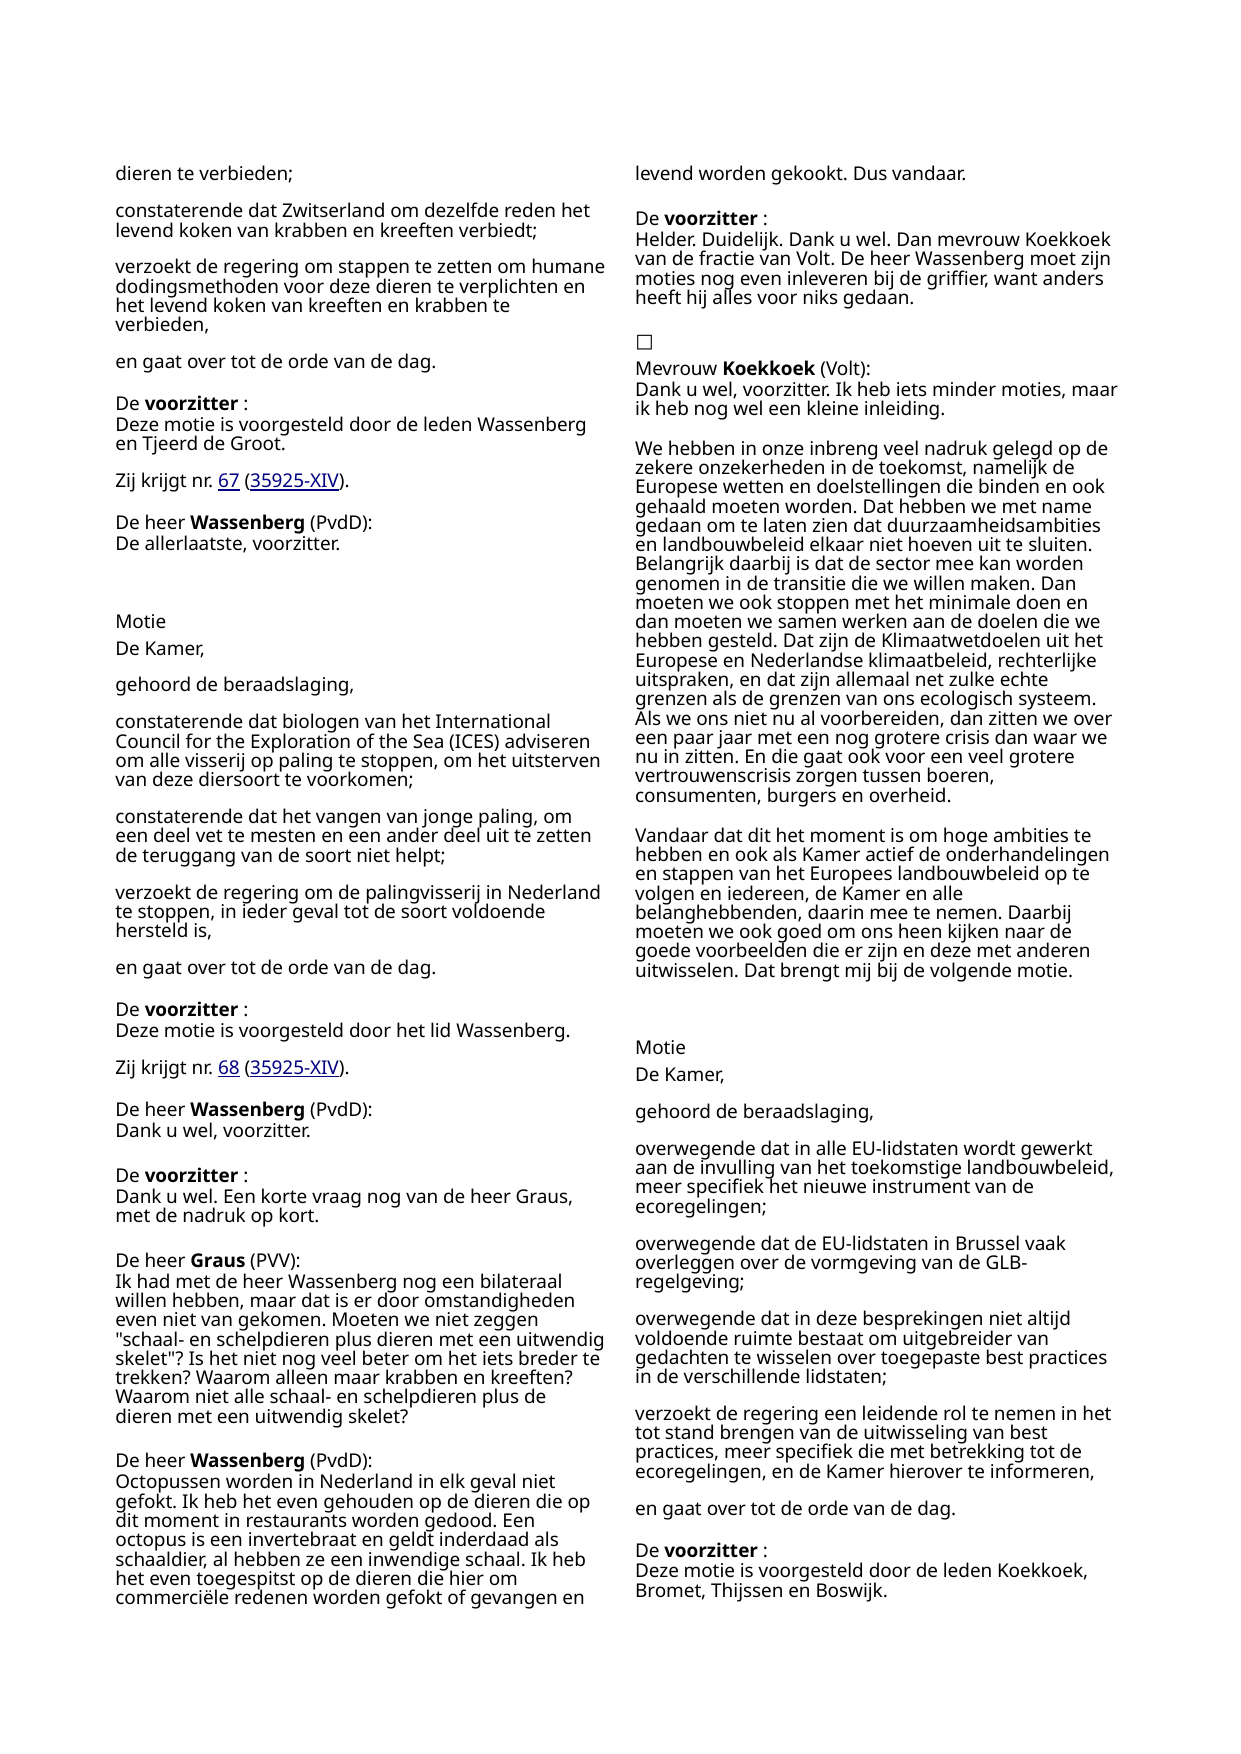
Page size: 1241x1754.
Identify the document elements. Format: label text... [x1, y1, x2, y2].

text De heer Wassenberg (PvdD): [115, 1096, 605, 1122]
text gehoord de beraadslaging, [635, 1103, 1125, 1122]
text De heer Wassenberg (PvdD): [115, 509, 605, 535]
text Dank u wel, voorzitter. Ik heb iets minder moties, maar ik heb nog wel een kleine inleiding. [635, 381, 1125, 419]
text Dank u wel. Een korte vraag nog van de heer Graus, met de nadruk op kort. [115, 1188, 605, 1226]
text De voorzitter : [115, 1162, 605, 1188]
text De voorzitter : [635, 205, 1125, 231]
text constaterende dat Zwitserland om dezelfde reden het levend koken van krabben en kreeften verbiedt; [115, 202, 605, 241]
text Motie [115, 608, 605, 633]
text Deze motie is voorgesteld door de leden Koekkoek, Bromet, Thijssen en Boswijk. [635, 1562, 1125, 1601]
text ⬜ [635, 329, 1125, 355]
text De voorzitter : [115, 390, 605, 416]
text Helder. Duidelijk. Dank u wel. Dan mevrouw Koekkoek van de fractie van Volt. De heer Wassenberg moet zijn moties nog even inleveren bij de griffier, want anders heeft hij alles voor niks gedaan. [635, 231, 1125, 308]
text Dank u wel, voorzitter. [115, 1122, 605, 1141]
text overwegende dat de EU-lidstaten in Brussel vaak overleggen over de vormgeving van de GLB-regelgeving; [635, 1235, 1125, 1292]
text Octopussen worden in Nederland in elk geval niet gefokt. Ik heb het even gehouden op de dieren die op dit moment in restaurants worden gedood. Een octopus is een invertebraat en geldt inderdaad als schaaldier, al hebben ze een inwendige schaal. Ik heb het even toegespitst op de dieren die hier om commerciële redenen worden gefokt of gevangen en [115, 1473, 605, 1608]
text levend worden gekookt. Dus vandaar. [635, 165, 1125, 184]
text We hebben in onze inbreng veel nadruk gelegd op de zekere onzekerheden in de toekomst, namelijk de Europese wetten en doelstellingen die binden en ook gehaald moeten worden. Dat hebben we met name gedaan om te laten zien dat duurzaamheidsambities en landbouwbeleid elkaar niet hoeven uit te sluiten. Belangrijk daarbij is dat de sector mee kan worden genomen in de transitie die we willen maken. Dan moeten we ook stoppen met het minimale doen en dan moeten we samen werken aan de doelen die we hebben gesteld. Dat zijn de Klimaatwetdoelen uit het Europese en Nederlandse klimaatbeleid, rechterlijke uitspraken, en dat zijn allemaal net zulke echte grenzen als de grenzen van ons ecologisch systeem. Als we ons niet nu al voorbereiden, dan zitten we over een paar jaar met een nog grotere crisis dan waar we nu in zitten. En die gaat ook voor een veel grotere vertrouwenscrisis zorgen tussen boeren, consumenten, burgers en overheid. [635, 440, 1125, 806]
text constaterende dat biologen van het International Council for the Exploration of the Sea (ICES) adviseren om alle visserij op paling te stoppen, om het uitsterven van deze diersoort te voorkomen; [115, 713, 605, 791]
text Deze motie is voorgesteld door de leden Wassenberg en Tjeerd de Groot. [115, 416, 605, 454]
text en gaat over tot de orde van de dag. [115, 353, 605, 373]
text De allerlaatste, voorzitter. [115, 535, 605, 554]
text De heer Wassenberg (PvdD): [115, 1448, 605, 1473]
text verzoekt de regering om de palingvisserij in Nederland te stoppen, in ieder geval tot de soort voldoende hersteld is, [115, 884, 605, 942]
text constaterende dat het vangen van jonge paling, om een deel vet te mesten en een ander deel uit te zetten de teruggang van de soort niet helpt; [115, 808, 605, 866]
text overwegende dat in deze besprekingen niet altijd voldoende ruimte bestaat om uitgebreider van gedachten te wisselen over toegepaste best practices in de verschillende lidstaten; [635, 1310, 1125, 1387]
text verzoekt de regering om stappen te zetten om humane dodingsmethoden voor deze dieren te verplichten en het levend koken van kreeften en krabben te verbieden, [115, 258, 605, 336]
text De voorzitter : [115, 996, 605, 1022]
text dieren te verbieden; [115, 165, 605, 184]
text overwegende dat in alle EU-lidstaten wordt gewerkt aan de invulling van het toekomstige landbouwbeleid, meer specifiek het nieuwe instrument van de ecoregelingen; [635, 1140, 1125, 1217]
text De Kamer, [115, 639, 605, 659]
text Ik had met de heer Wassenberg nog een bilateraal willen hebben, maar dat is er door omstandigheden even niet van gekomen. Moeten we niet zeggen "schaal- en schelpdieren plus dieren met een uitwendig skelet"? Is het niet nog veel beter om het iets breder te trekken? Waarom alleen maar krabben en kreeften? Waarom niet alle schaal- en schelpdieren plus de dieren met een uitwendig skelet? [115, 1273, 605, 1427]
text Vandaar dat dit het moment is om hoge ambities te hebben en ook als Kamer actief de onderhandelingen en stappen van het Europees landbouwbeleid op te volgen en iedereen, de Kamer en alle belanghebbenden, daarin mee te nemen. Daarbij moeten we ook goed om ons heen kijken naar de goede voorbeelden die er zijn en deze met anderen uitwisselen. Dat brengt mij bij de volgende motie. [635, 827, 1125, 981]
text De Kamer, [635, 1066, 1125, 1085]
text en gaat over tot de orde van de dag. [635, 1500, 1125, 1519]
text De voorzitter : [635, 1537, 1125, 1562]
text Zij krijgt nr. 68 (35925-XIV). [115, 1059, 605, 1078]
text Mevrouw Koekkoek (Volt): [635, 355, 1125, 381]
text gehoord de beraadslaging, [115, 676, 605, 696]
text en gaat over tot de orde van de dag. [115, 959, 605, 978]
text Deze motie is voorgesteld door het lid Wassenberg. [115, 1022, 605, 1041]
text De heer Graus (PVV): [115, 1247, 605, 1273]
text Zij krijgt nr. 67 (35925-XIV). [115, 472, 605, 492]
text Motie [635, 1034, 1125, 1060]
text verzoekt de regering een leidende rol te nemen in het tot stand brengen van de uitwisseling van best practices, meer specifiek die met betrekking tot de ecoregelingen, en de Kamer hierover te informeren, [635, 1405, 1125, 1482]
